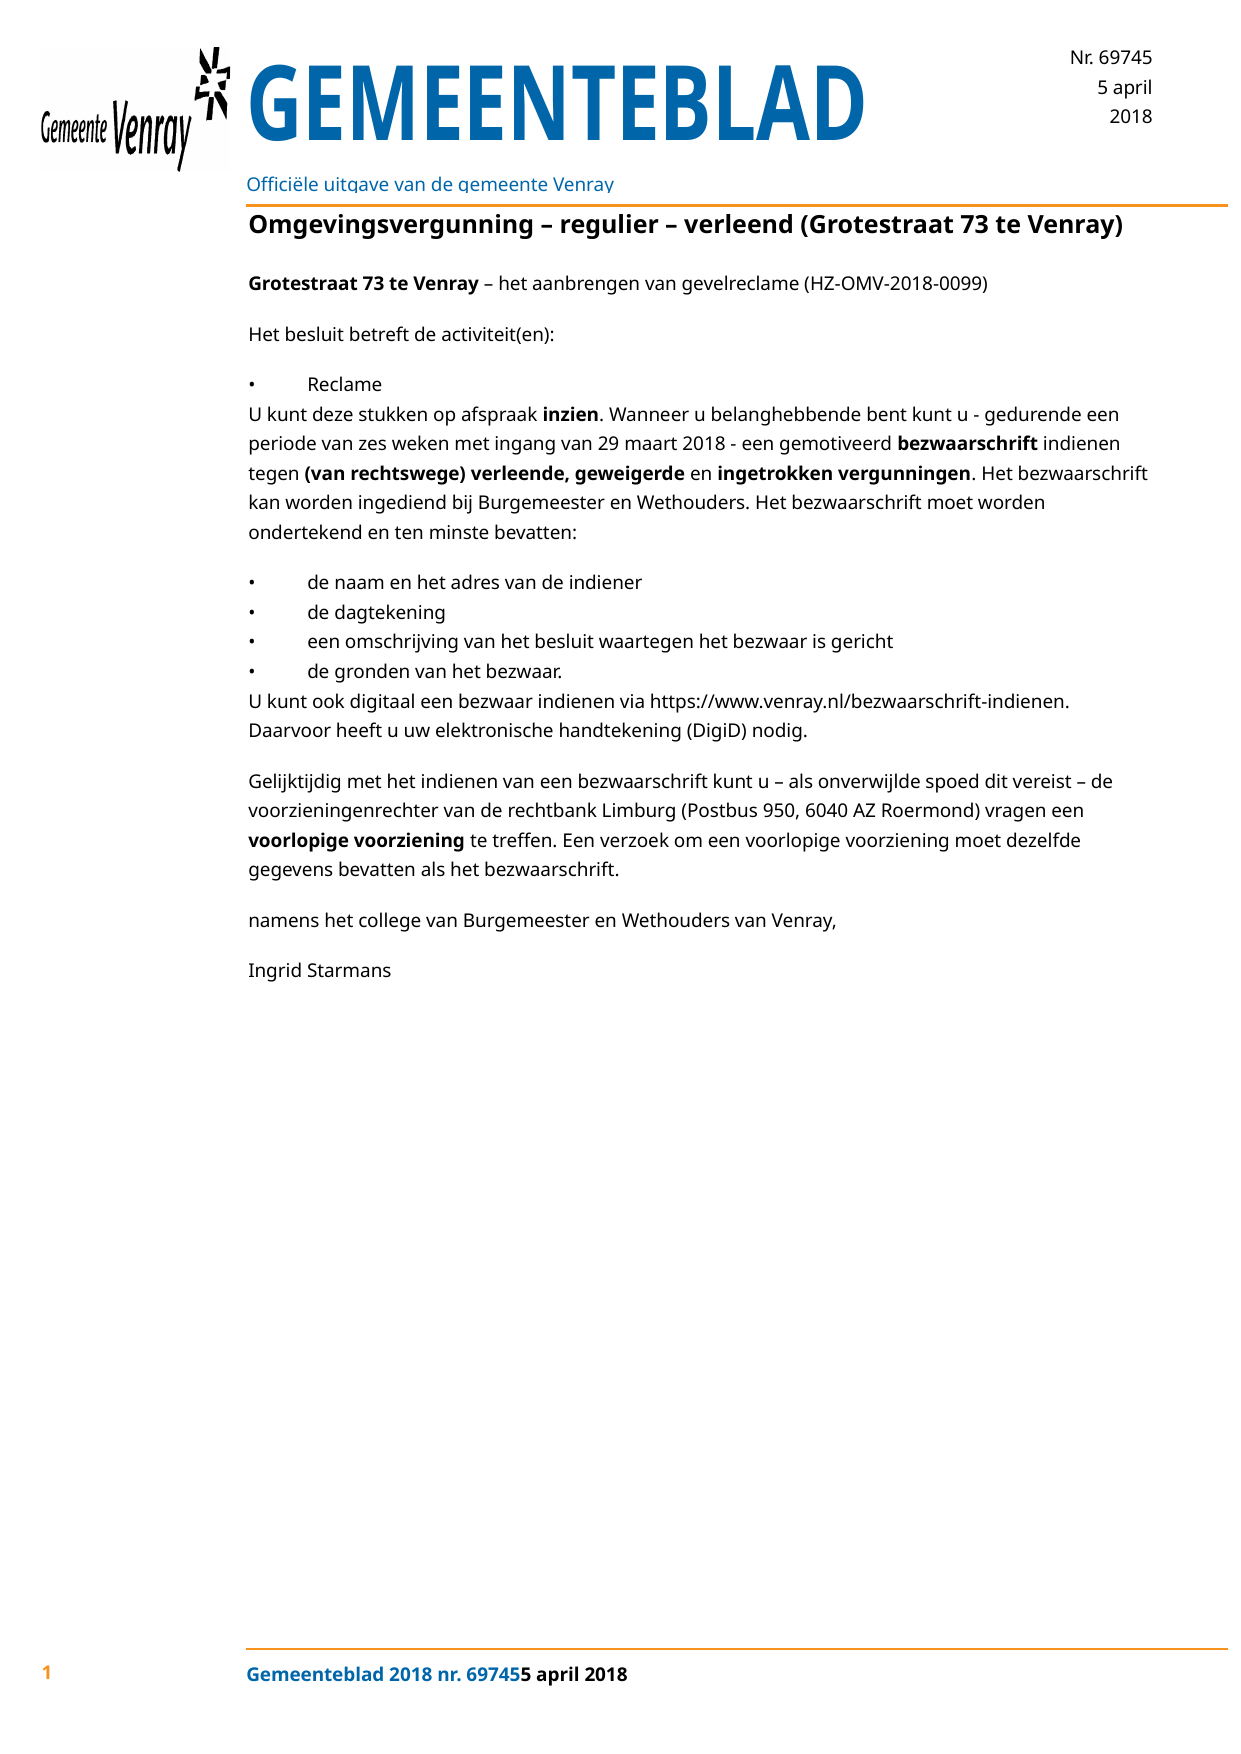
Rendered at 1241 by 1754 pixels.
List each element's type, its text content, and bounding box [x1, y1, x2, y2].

list de dagtekening [248, 599, 1152, 625]
text Ingrid Starmans [248, 957, 1152, 983]
text U kunt deze stukken op afspraak inzien. Wanneer u belanghebbende bent kunt u - gedurende een periode van zes weken met ingang van 29 maart 2018 - een gemotiveerd bezwaarschrift indienen tegen (van rechtswege) verleende, geweigerde en ingetrokken vergunningen. Het bezwaarschrift kan worden ingediend bij Burgemeester en Wethouders. Het bezwaarschrift moet worden ondertekend en ten minste bevatten: [248, 401, 1152, 545]
list Reclame [248, 371, 1152, 397]
text Omgevingsvergunning – regulier – verleend (Grotestraat 73 te Venray) [248, 207, 1152, 241]
text Gelijktijdig met het indienen van een bezwaarschrift kunt u – als onverwijlde spoed dit vereist – de voorzieningenrechter van de rechtbank Limburg (Postbus 950, 6040 AZ Roermond) vragen een voorlopige voorziening te treffen. Een verzoek om een voorlopige voorziening moet dezelfde gegevens bevatten als het bezwaarschrift. [248, 768, 1152, 882]
text Grotestraat 73 te Venray – het aanbrengen van gevelreclame (HZ-OMV-2018-0099) [248, 270, 1152, 296]
list een omschrijving van het besluit waartegen het bezwaar is gericht [248, 629, 1152, 654]
list de gronden van het bezwaar. [248, 658, 1152, 684]
list de naam en het adres van de indiener [248, 569, 1152, 595]
text namens het college van Burgemeester en Wethouders van Venray, [248, 907, 1152, 933]
text U kunt ook digitaal een bezwaar indienen via https://www.venray.nl/bezwaarschrift-indienen. Daarvoor heeft u uw elektronische handtekening (DigiD) nodig. [248, 688, 1152, 743]
text Het besluit betreft de activiteit(en): [248, 321, 1152, 346]
picture [41, 47, 231, 172]
